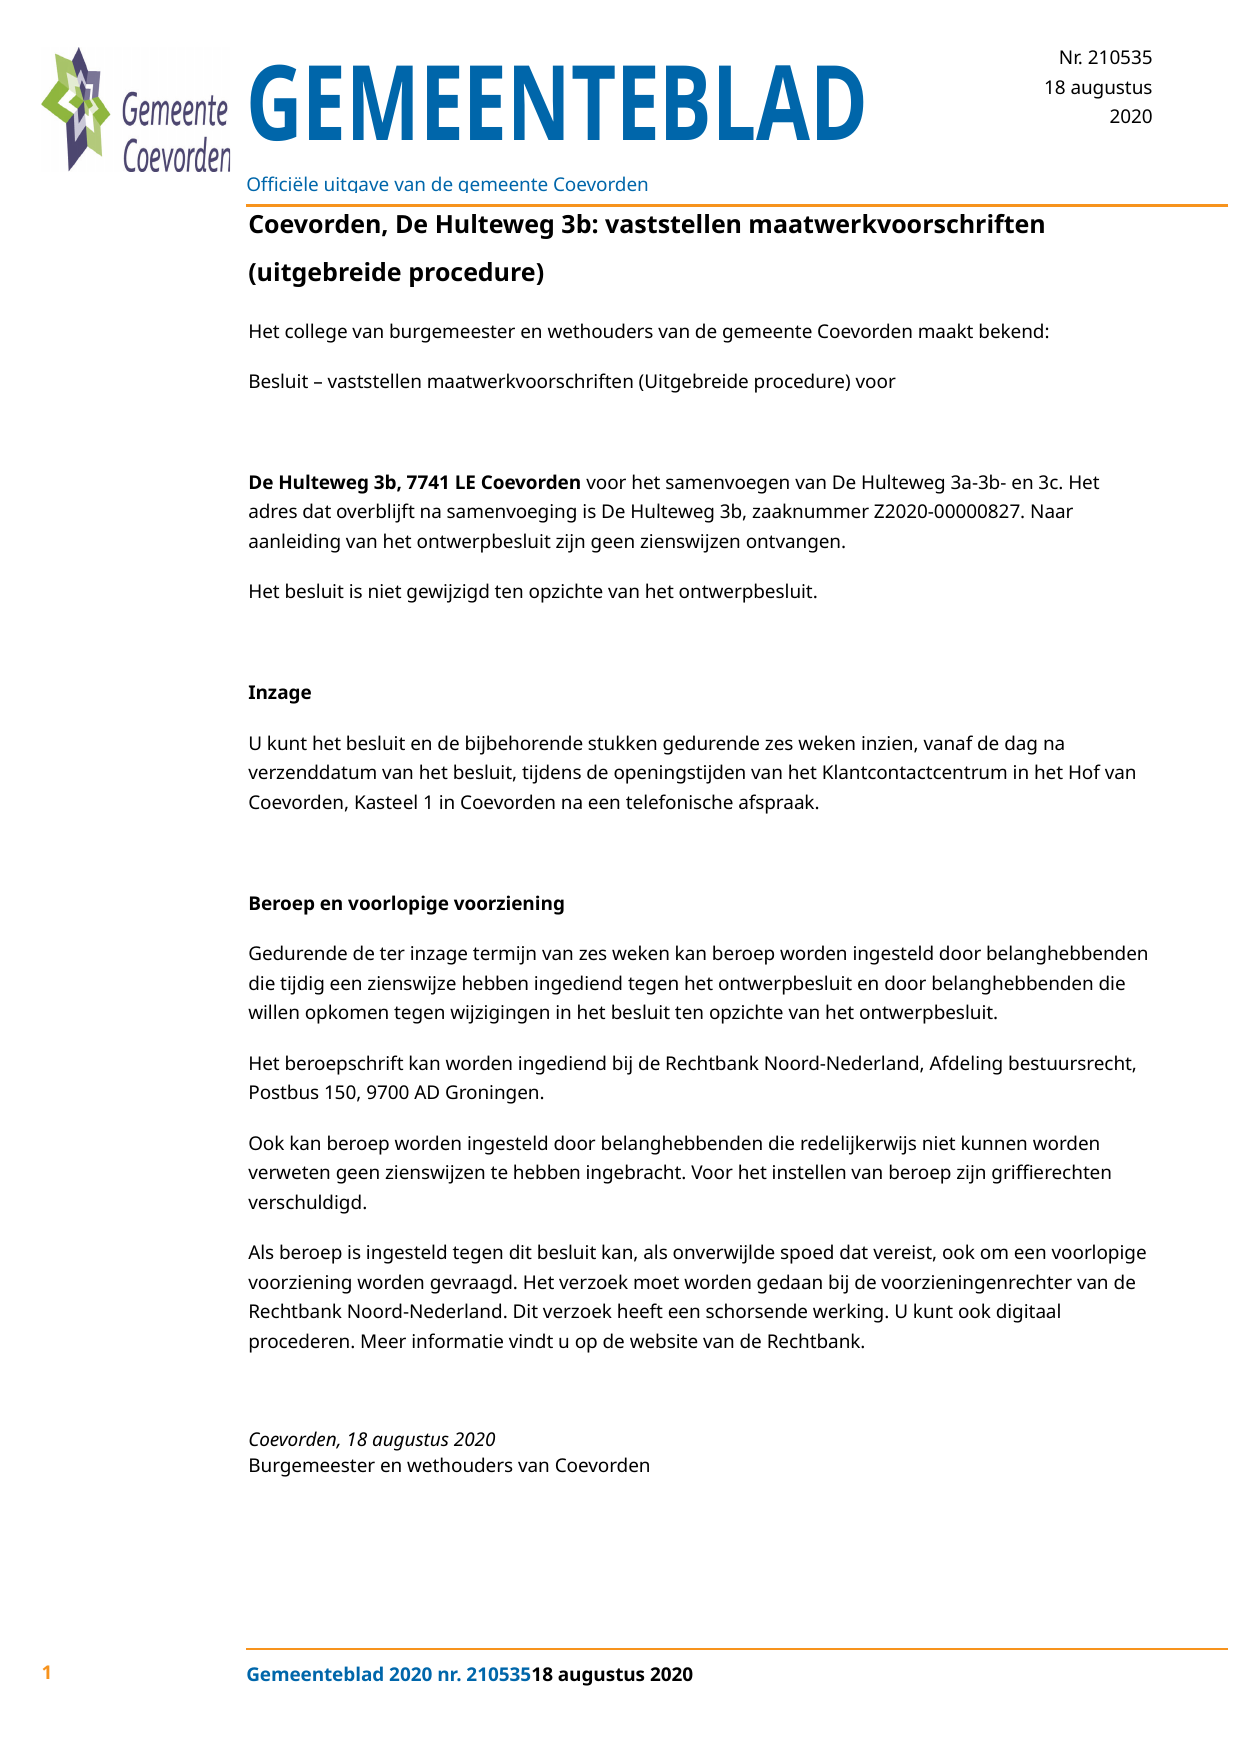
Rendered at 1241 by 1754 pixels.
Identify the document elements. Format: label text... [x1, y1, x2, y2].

text Inzage [248, 679, 1152, 705]
picture [41, 47, 231, 172]
text Coevorden, 18 augustus 2020 [248, 1427, 1152, 1452]
text De Hulteweg 3b, 7741 LE Coevorden voor het samenvoegen van De Hulteweg 3a-3b- en 3c. Het adres dat overblijft na samenvoeging is De Hulteweg 3b, zaaknummer Z2020-00000827. Naar aanleiding van het ontwerpbesluit zijn geen zienswijzen ontvangen. [248, 469, 1152, 554]
text Het college van burgemeester en wethouders van de gemeente Coevorden maakt bekend: [248, 318, 1152, 344]
text Ook kan beroep worden ingesteld door belanghebbenden die redelijkerwijs niet kunnen worden verweten geen zienswijzen te hebben ingebracht. Voor het instellen van beroep zijn griffierechten verschuldigd. [248, 1130, 1152, 1215]
text U kunt het besluit en de bijbehorende stukken gedurende zes weken inzien, vanaf de dag na verzenddatum van het besluit, tijdens de openingstijden van het Klantcontactcentrum in het Hof van Coevorden, Kasteel 1 in Coevorden na een telefonische afspraak. [248, 730, 1152, 815]
text Burgemeester en wethouders van Coevorden [248, 1452, 1152, 1478]
text Besluit – vaststellen maatwerkvoorschriften (Uitgebreide procedure) voor [248, 368, 1152, 394]
text Coevorden, De Hulteweg 3b: vaststellen maatwerkvoorschriften (uitgebreide procedure) [248, 207, 1152, 288]
text Het besluit is niet gewijzigd ten opzichte van het ontwerpbesluit. [248, 579, 1152, 604]
text Als beroep is ingesteld tegen dit besluit kan, als onverwijlde spoed dat vereist, ook om een voorlopige voorziening worden gevraagd. Het verzoek moet worden gedaan bij de voorzieningenrechter van de Rechtbank Noord-Nederland. Dit verzoek heeft een schorsende werking. U kunt ook digitaal procederen. Meer informatie vindt u op de website van de Rechtbank. [248, 1239, 1152, 1354]
text Beroep en voorlopige voorziening [248, 890, 1152, 916]
text Gedurende de ter inzage termijn van zes weken kan beroep worden ingesteld door belanghebbenden die tijdig een zienswijze hebben ingediend tegen het ontwerpbesluit en door belanghebbenden die willen opkomen tegen wijzigingen in het besluit ten opzichte van het ontwerpbesluit. [248, 940, 1152, 1025]
text Het beroepschrift kan worden ingediend bij de Rechtbank Noord-Nederland, Afdeling bestuursrecht, Postbus 150, 9700 AD Groningen. [248, 1050, 1152, 1105]
